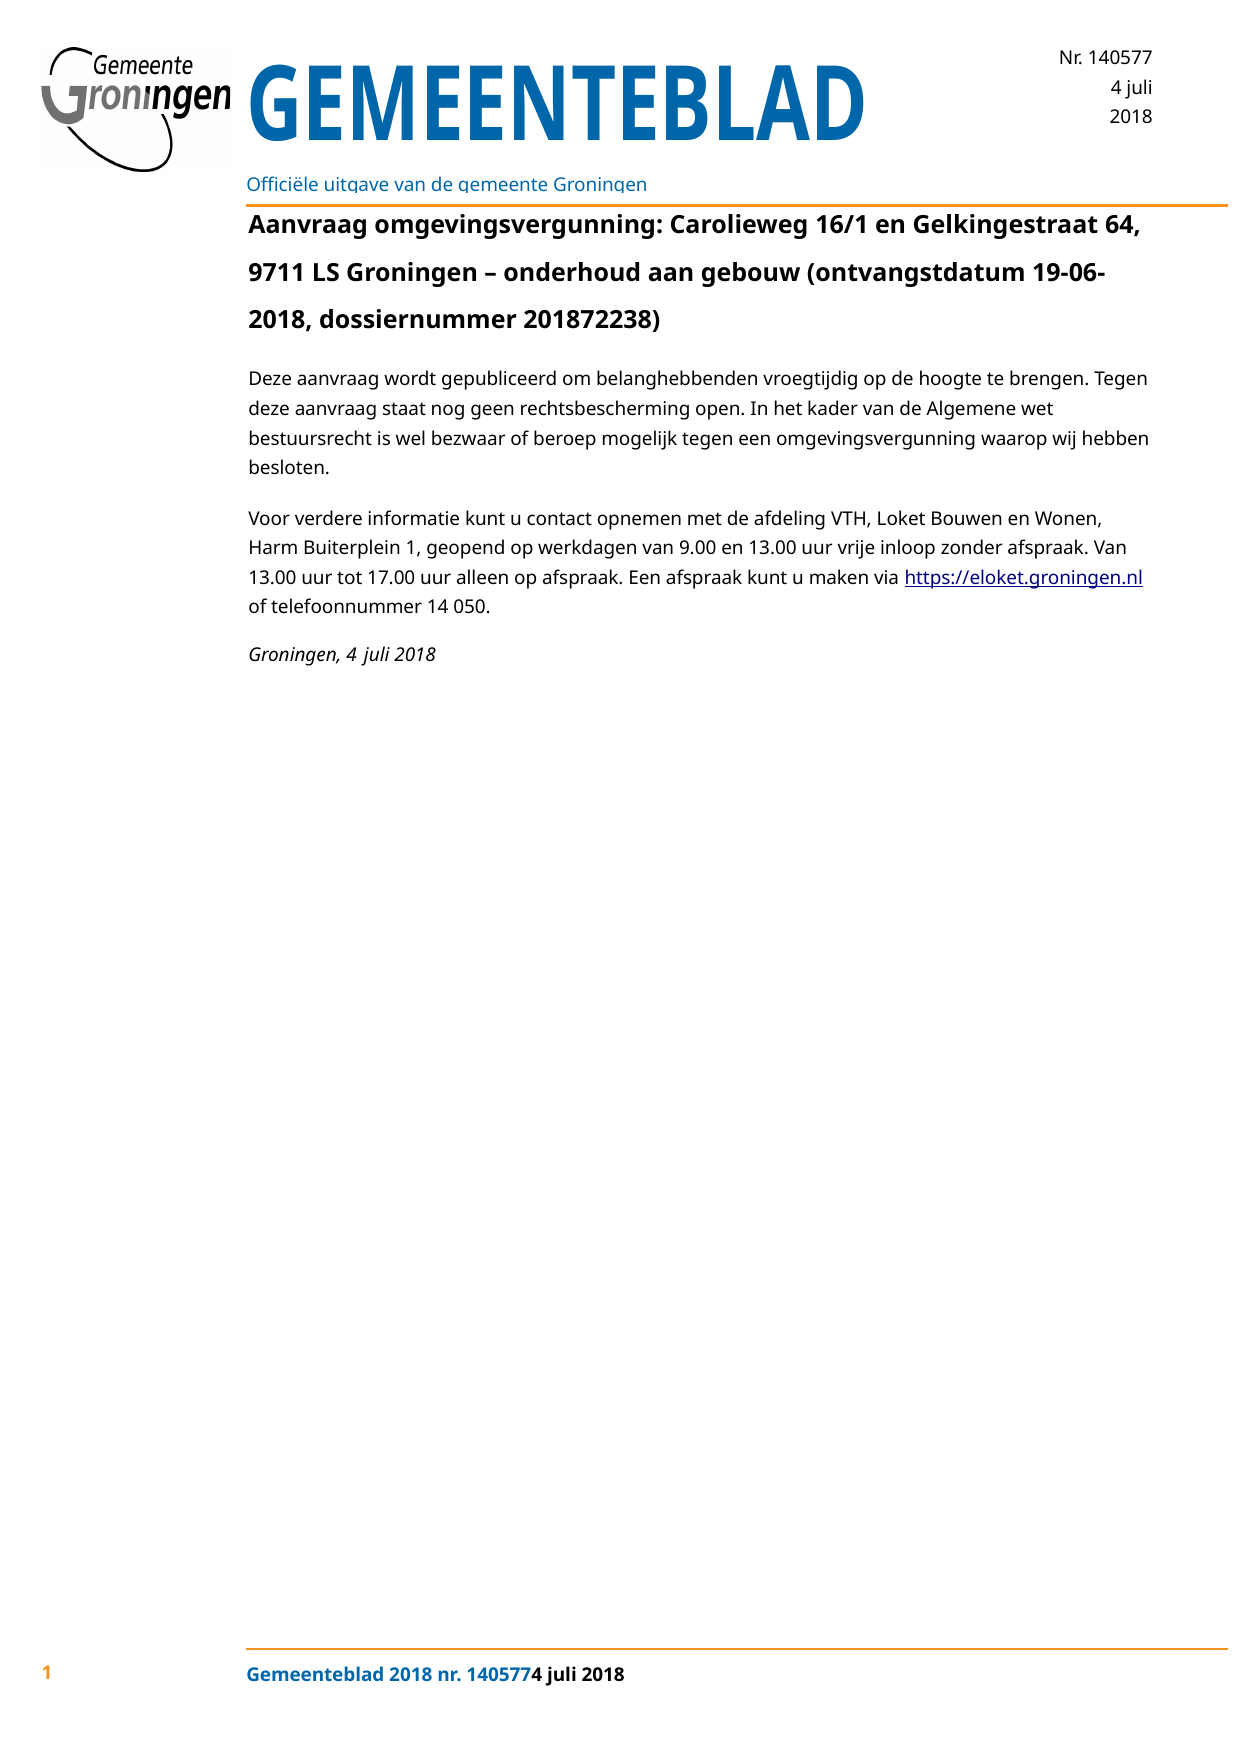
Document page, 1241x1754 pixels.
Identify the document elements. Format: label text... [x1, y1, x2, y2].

text Aanvraag omgevingsvergunning: Carolieweg 16/1 en Gelkingestraat 64, 9711 LS Groningen – onderhoud aan gebouw (ontvangstdatum 19-06-2018, dossiernummer 201872238) [248, 207, 1152, 336]
text Groningen, 4 juli 2018 [248, 641, 1152, 667]
text Deze aanvraag wordt gepubliceerd om belanghebbenden vroegtijdig op de hoogte te brengen. Tegen deze aanvraag staat nog geen rechtsbescherming open. In het kader van de Algemene wet bestuursrecht is wel bezwaar of beroep mogelijk tegen een omgevingsvergunning waarop wij hebben besloten. [248, 366, 1152, 480]
picture [41, 47, 231, 172]
text Voor verdere informatie kunt u contact opnemen met de afdeling VTH, Loket Bouwen en Wonen, Harm Buiterplein 1, geopend op werkdagen van 9.00 en 13.00 uur vrije inloop zonder afspraak. Van 13.00 uur tot 17.00 uur alleen op afspraak. Een afspraak kunt u maken via https://eloket.groningen.nl of telefoonnummer 14 050. [248, 505, 1152, 619]
